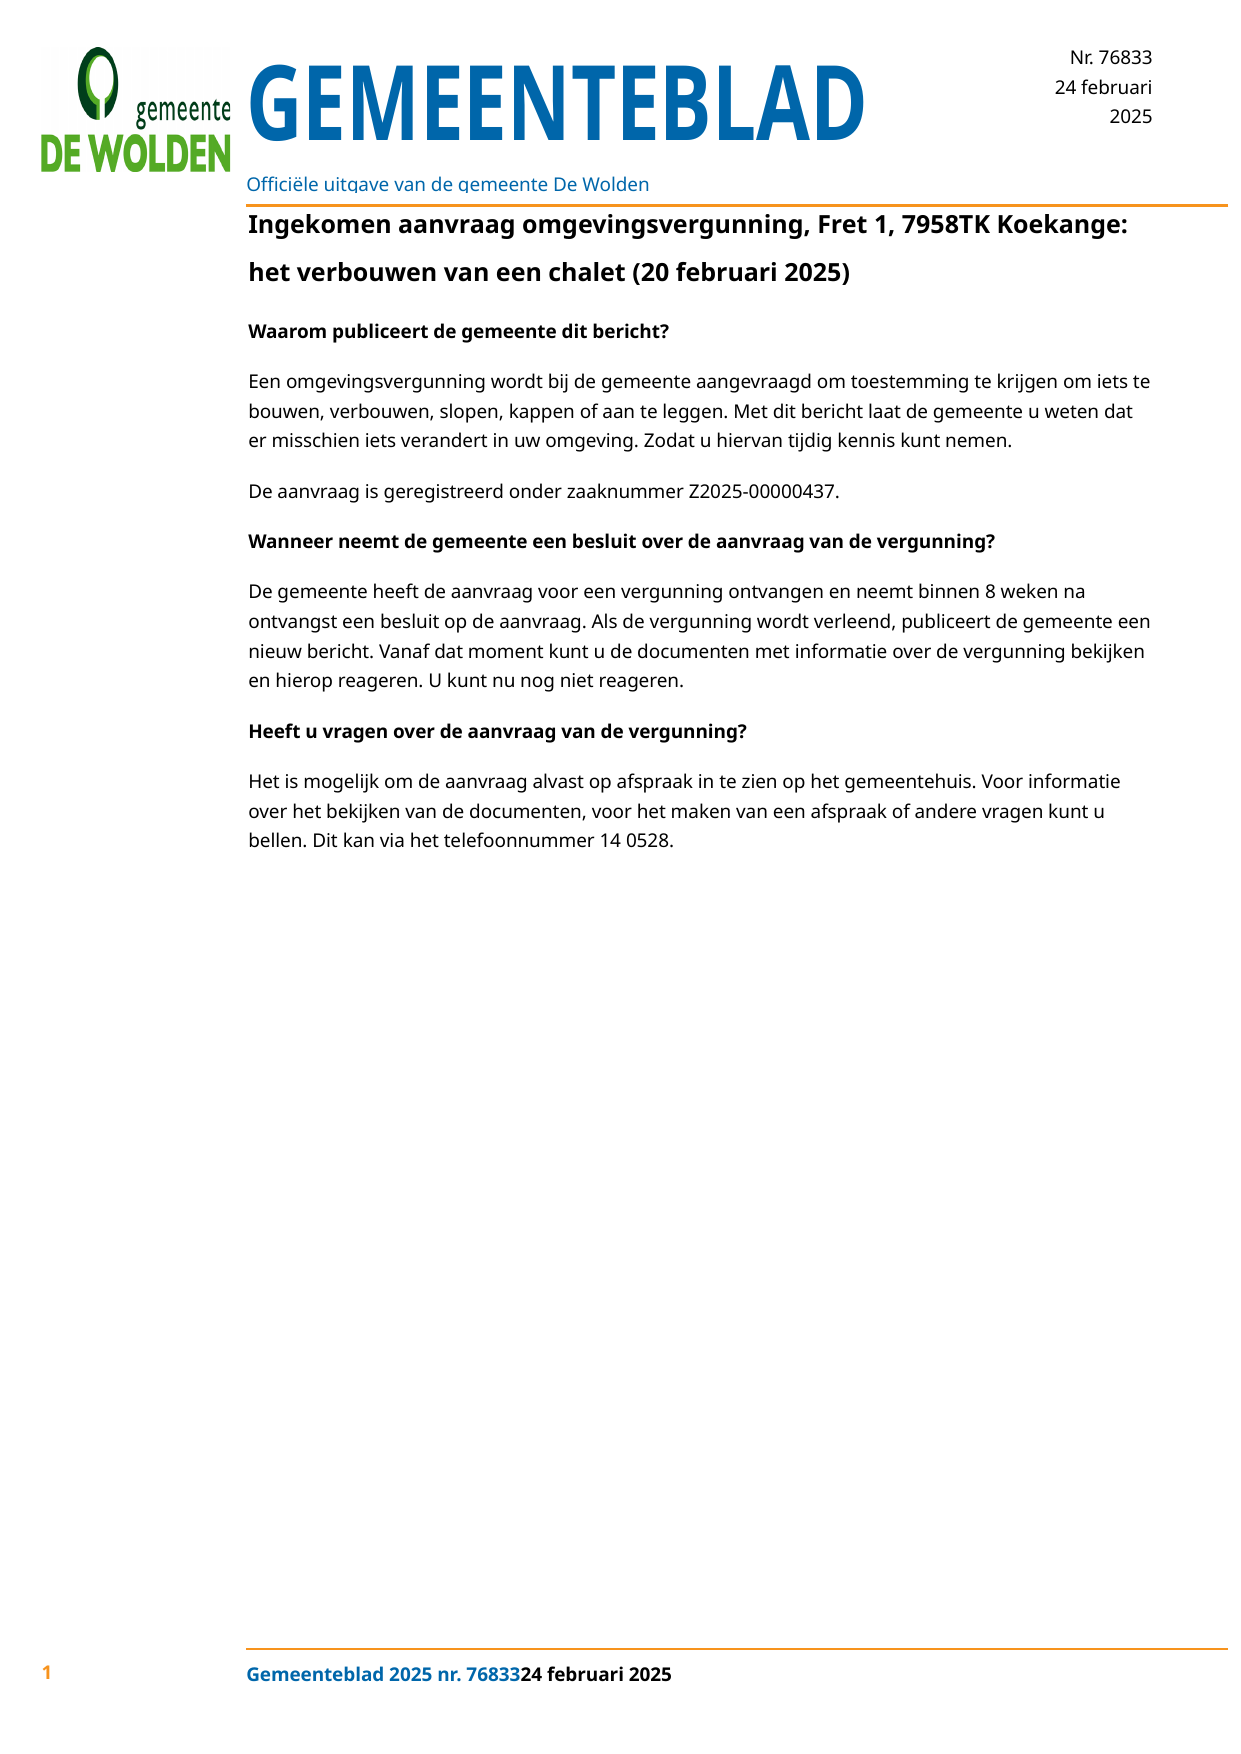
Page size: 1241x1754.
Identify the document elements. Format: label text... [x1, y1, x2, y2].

text Een omgevingsvergunning wordt bij de gemeente aangevraagd om toestemming te krijgen om iets te bouwen, verbouwen, slopen, kappen of aan te leggen. Met dit bericht laat de gemeente u weten dat er misschien iets verandert in uw omgeving. Zodat u hiervan tijdig kennis kunt nemen. [248, 368, 1152, 453]
text Waarom publiceert de gemeente dit bericht? [248, 318, 1152, 344]
text De aanvraag is geregistreerd onder zaaknummer Z2025-00000437. [248, 478, 1152, 504]
text Heeft u vragen over de aanvraag van de vergunning? [248, 718, 1152, 744]
picture [41, 47, 231, 172]
text Het is mogelijk om de aanvraag alvast op afspraak in te zien op het gemeentehuis. Voor informatie over het bekijken van de documenten, voor het maken van een afspraak of andere vragen kunt u bellen. Dit kan via het telefoonnummer 14 0528. [248, 768, 1152, 853]
text Wanneer neemt de gemeente een besluit over de aanvraag van de vergunning? [248, 528, 1152, 554]
text De gemeente heeft de aanvraag voor een vergunning ontvangen en neemt binnen 8 weken na ontvangst een besluit op de aanvraag. Als de vergunning wordt verleend, publiceert de gemeente een nieuw bericht. Vanaf dat moment kunt u de documenten met informatie over de vergunning bekijken en hierop reageren. U kunt nu nog niet reageren. [248, 579, 1152, 693]
text Ingekomen aanvraag omgevingsvergunning, Fret 1, 7958TK Koekange: het verbouwen van een chalet (20 februari 2025) [248, 207, 1152, 288]
